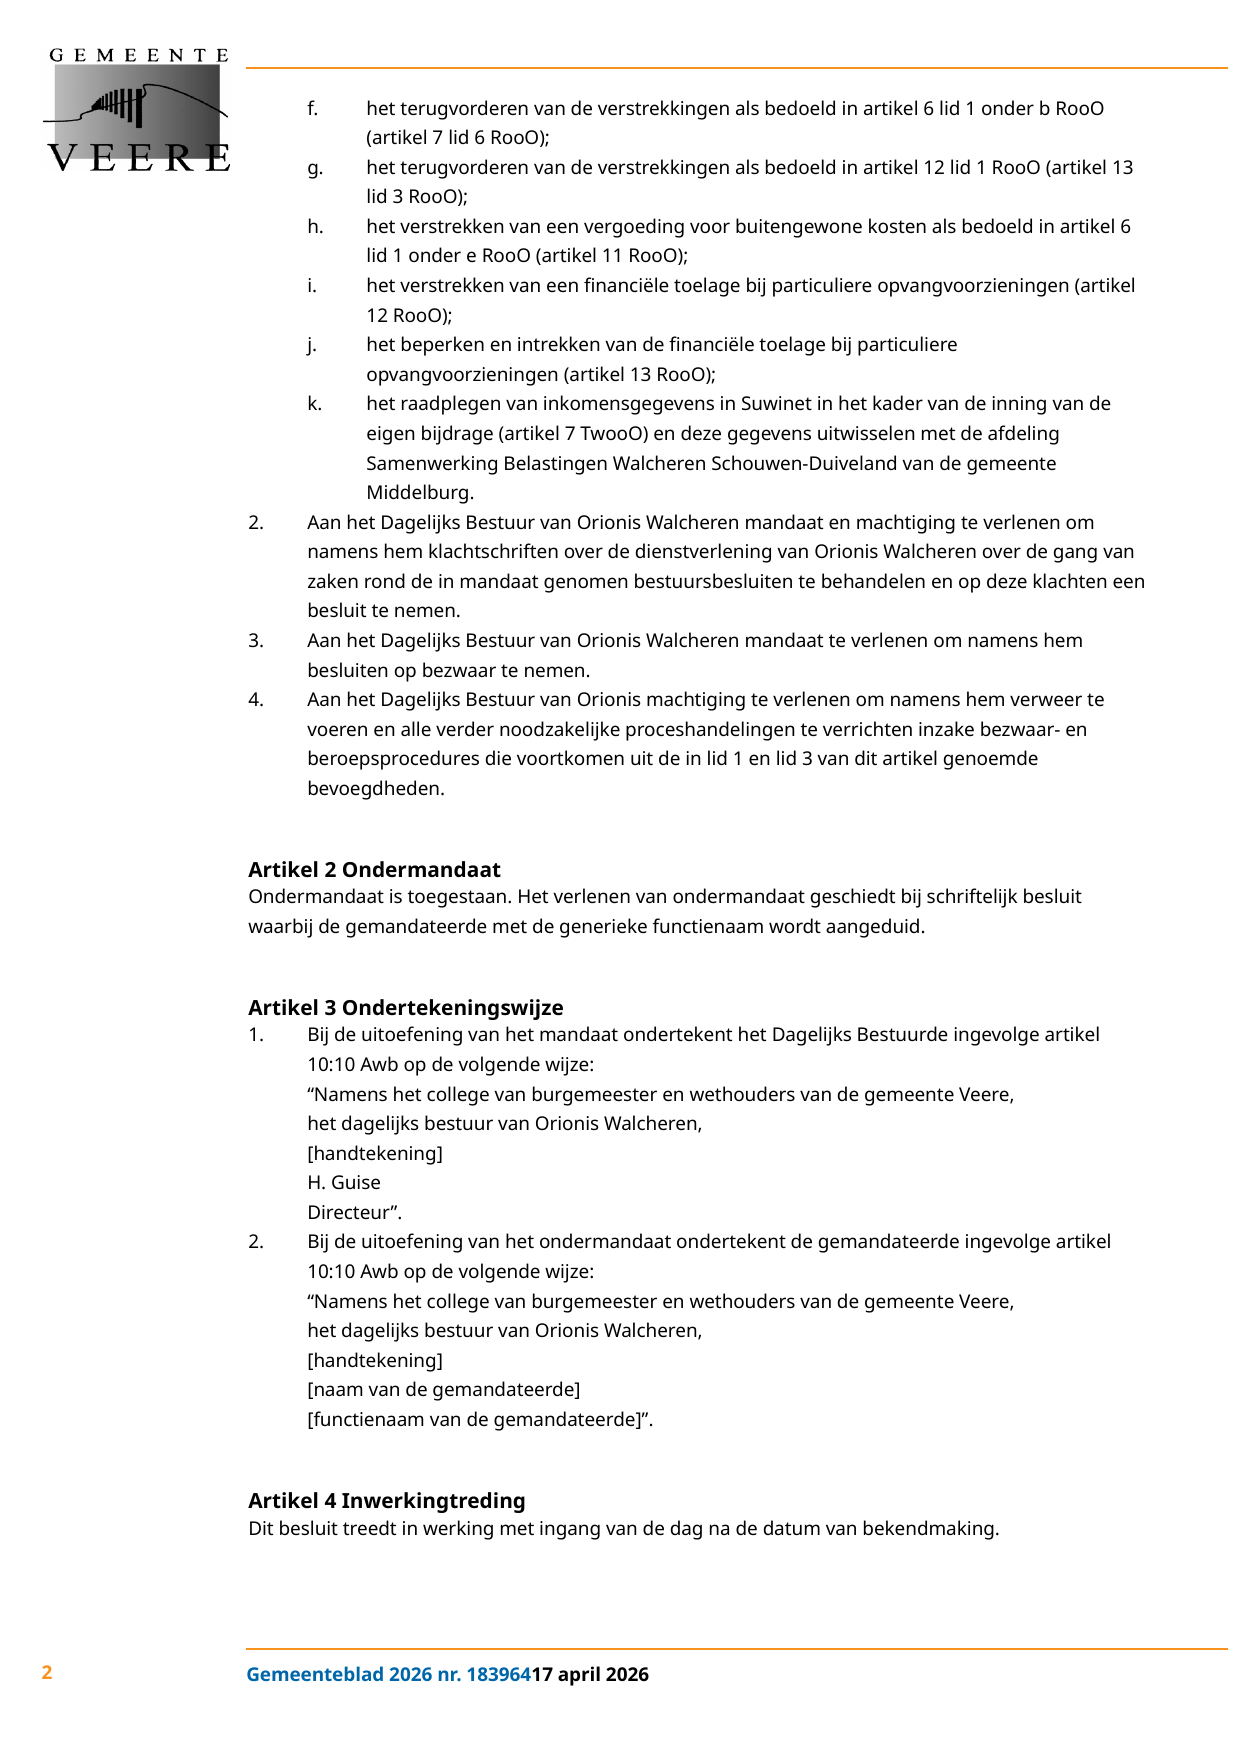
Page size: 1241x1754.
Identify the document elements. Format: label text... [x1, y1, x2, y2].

list het dagelijks bestuur van Orionis Walcheren, [248, 1317, 1152, 1343]
list het terugvorderen van de verstrekkingen als bedoeld in artikel 6 lid 1 onder b RooO (artikel 7 lid 6 RooO); [307, 95, 1152, 150]
list het dagelijks bestuur van Orionis Walcheren, [248, 1110, 1152, 1136]
list het raadplegen van inkomensgegevens in Suwinet in het kader van de inning van de eigen bijdrage (artikel 7 TwooO) en deze gegevens uitwisselen met de afdeling Samenwerking Belastingen Walcheren Schouwen-Duiveland van de gemeente Middelburg. [307, 391, 1152, 505]
list [naam van de gemandateerde] [248, 1377, 1152, 1402]
list het verstrekken van een vergoeding voor buitengewone kosten als bedoeld in artikel 6 lid 1 onder e RooO (artikel 11 RooO); [307, 213, 1152, 268]
list [handtekening] [248, 1140, 1152, 1166]
text Artikel 4 Inwerkingtreding [248, 1486, 1152, 1515]
list Bij de uitoefening van het mandaat ondertekent het Dagelijks Bestuurde ingevolge artikel 10:10 Awb op de volgende wijze: [248, 1022, 1152, 1077]
list “Namens het college van burgemeester en wethouders van de gemeente Veere, [248, 1081, 1152, 1107]
text Ondermandaat is toegestaan. Het verlenen van ondermandaat geschiedt bij schriftelijk besluit waarbij de gemandateerde met de generieke functienaam wordt aangeduid. [248, 884, 1152, 939]
list het terugvorderen van de verstrekkingen als bedoeld in artikel 12 lid 1 RooO (artikel 13 lid 3 RooO); [307, 154, 1152, 209]
text Artikel 3 Ondertekeningswijze [248, 993, 1152, 1022]
list H. Guise [248, 1169, 1152, 1195]
list Aan het Dagelijks Bestuur van Orionis machtiging te verlenen om namens hem verweer te voeren en alle verder noodzakelijke proceshandelingen te verrichten inzake bezwaar- en beroepsprocedures die voortkomen uit de in lid 1 en lid 3 van dit artikel genoemde bevoegdheden. [248, 686, 1152, 801]
list het beperken en intrekken van de financiële toelage bij particuliere opvangvoorzieningen (artikel 13 RooO); [307, 331, 1152, 387]
list Aan het Dagelijks Bestuur van Orionis Walcheren mandaat te verlenen om namens hem besluiten op bezwaar te nemen. [248, 627, 1152, 683]
list Directeur”. [248, 1199, 1152, 1225]
text Artikel 2 Ondermandaat [248, 855, 1152, 884]
list het verstrekken van een financiële toelage bij particuliere opvangvoorzieningen (artikel 12 RooO); [307, 272, 1152, 328]
list Bij de uitoefening van het ondermandaat ondertekent de gemandateerde ingevolge artikel 10:10 Awb op de volgende wijze: [248, 1229, 1152, 1284]
text Dit besluit treedt in werking met ingang van de dag na de datum van bekendmaking. [248, 1515, 1152, 1540]
list Aan het Dagelijks Bestuur van Orionis Walcheren mandaat en machtiging te verlenen om namens hem klachtschriften over de dienstverlening van Orionis Walcheren over de gang van zaken rond de in mandaat genomen bestuursbesluiten te behandelen en op deze klachten een besluit te nemen. [248, 509, 1152, 623]
list [handtekening] [248, 1347, 1152, 1373]
list [functienaam van de gemandateerde]”. [248, 1406, 1152, 1432]
picture [41, 47, 231, 172]
list “Namens het college van burgemeester en wethouders van de gemeente Veere, [248, 1288, 1152, 1314]
